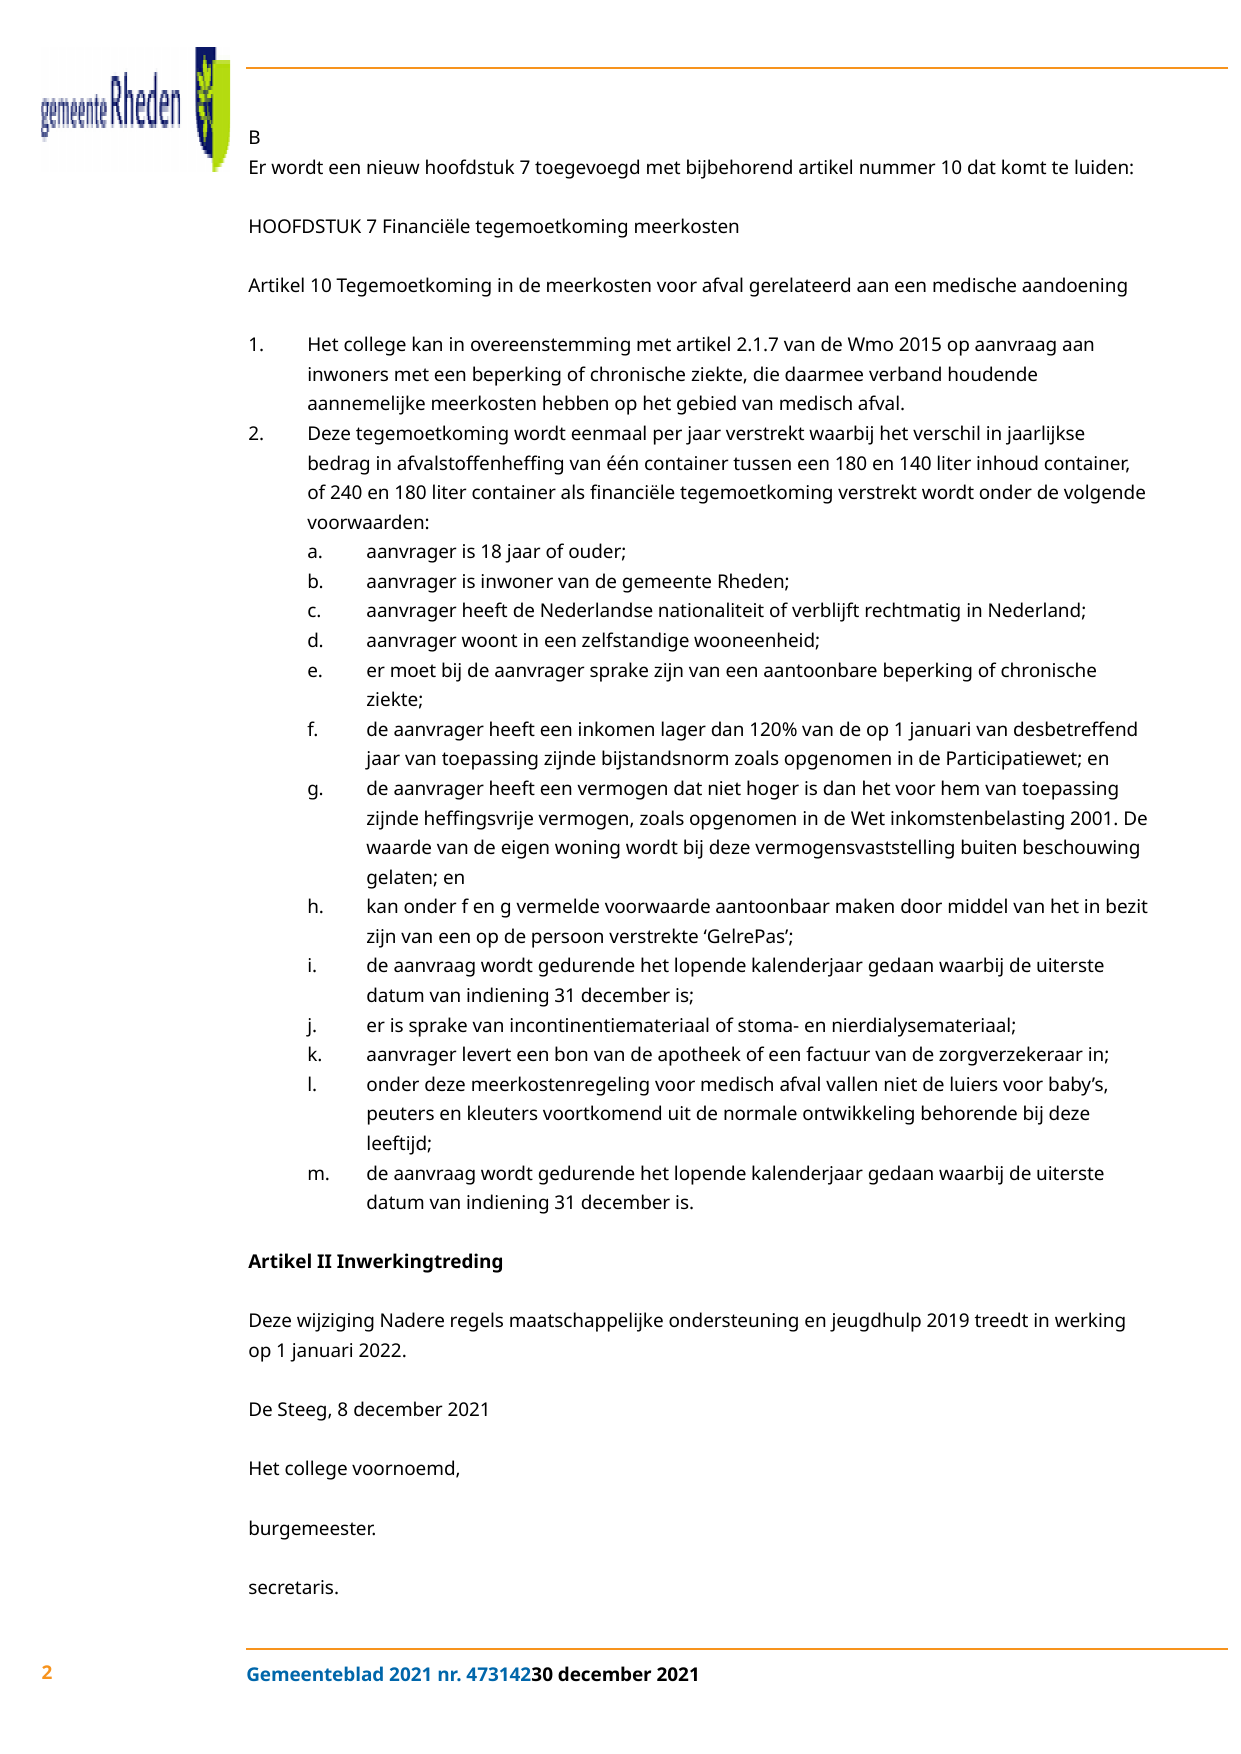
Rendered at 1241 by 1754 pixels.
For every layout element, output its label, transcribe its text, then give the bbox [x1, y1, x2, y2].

list aanvrager levert een bon van de apotheek of een factuur van de zorgverzekeraar in; [307, 1041, 1152, 1067]
text Deze wijziging Nadere regels maatschappelijke ondersteuning en jeugdhulp 2019 treedt in werking op 1 januari 2022. [248, 1308, 1152, 1363]
text burgemeester. [248, 1515, 1152, 1541]
list de aanvraag wordt gedurende het lopende kalenderjaar gedaan waarbij de uiterste datum van indiening 31 december is; [307, 953, 1152, 1008]
text B [248, 124, 1152, 150]
list de aanvrager heeft een vermogen dat niet hoger is dan het voor hem van toepassing zijnde heffingsvrije vermogen, zoals opgenomen in de Wet inkomstenbelasting 2001. De waarde van de eigen woning wordt bij deze vermogensvaststelling buiten beschouwing gelaten; en [307, 775, 1152, 890]
list aanvrager heeft de Nederlandse nationaliteit of verblijft rechtmatig in Nederland; [307, 598, 1152, 623]
text HOOFDSTUK 7 Financiële tegemoetkoming meerkosten [248, 213, 1152, 239]
list er moet bij de aanvrager sprake zijn van een aantoonbare beperking of chronische ziekte; [307, 657, 1152, 712]
list Deze tegemoetkoming wordt eenmaal per jaar verstrekt waarbij het verschil in jaarlijkse bedrag in afvalstoffenheffing van één container tussen een 180 en 140 liter inhoud container, of 240 en 180 liter container als financiële tegemoetkoming verstrekt wordt onder de volgende voorwaarden: [248, 420, 1152, 535]
list kan onder f en g vermelde voorwaarde aantoonbaar maken door middel van het in bezit zijn van een op de persoon verstrekte ‘GelrePas’; [307, 893, 1152, 949]
list onder deze meerkostenregeling voor medisch afval vallen niet de luiers voor baby’s, peuters en kleuters voortkomend uit de normale ontwikkeling behorende bij deze leeftijd; [307, 1071, 1152, 1156]
text Er wordt een nieuw hoofdstuk 7 toegevoegd met bijbehorend artikel nummer 10 dat komt te luiden: [248, 154, 1152, 180]
text Artikel 10 Tegemoetkoming in de meerkosten voor afval gerelateerd aan een medische aandoening [248, 272, 1152, 298]
picture [41, 47, 231, 172]
text Het college voornoemd, [248, 1456, 1152, 1481]
list aanvrager is inwoner van de gemeente Rheden; [307, 568, 1152, 594]
list de aanvrager heeft een inkomen lager dan 120% van de op 1 januari van desbetreffend jaar van toepassing zijnde bijstandsnorm zoals opgenomen in de Participatiewet; en [307, 716, 1152, 771]
list Het college kan in overeenstemming met artikel 2.1.7 van de Wmo 2015 op aanvraag aan inwoners met een beperking of chronische ziekte, die daarmee verband houdende aannemelijke meerkosten hebben op het gebied van medisch afval. [248, 331, 1152, 416]
text De Steeg, 8 december 2021 [248, 1396, 1152, 1422]
list er is sprake van incontinentiemateriaal of stoma- en nierdialysemateriaal; [307, 1012, 1152, 1038]
list aanvrager woont in een zelfstandige wooneenheid; [307, 627, 1152, 653]
text secretaris. [248, 1574, 1152, 1600]
list aanvrager is 18 jaar of ouder; [307, 538, 1152, 564]
list de aanvraag wordt gedurende het lopende kalenderjaar gedaan waarbij de uiterste datum van indiening 31 december is. [307, 1160, 1152, 1215]
text Artikel II Inwerkingtreding [248, 1248, 1152, 1274]
